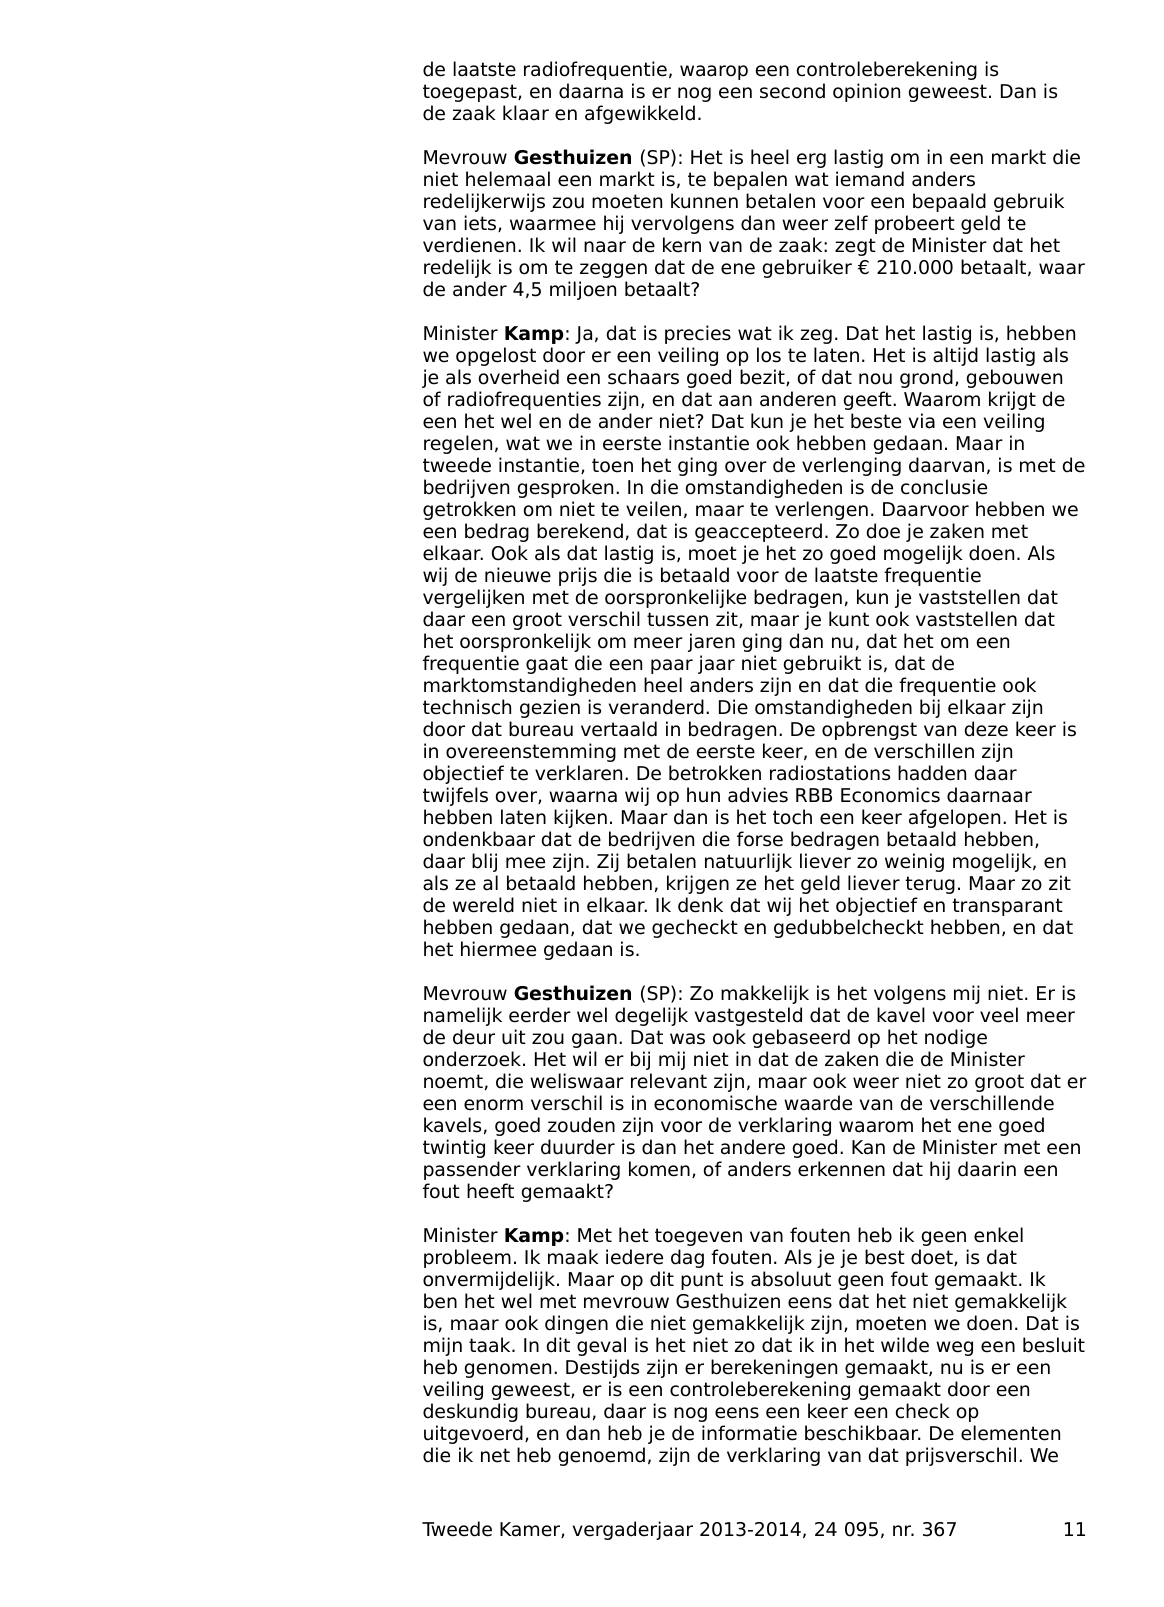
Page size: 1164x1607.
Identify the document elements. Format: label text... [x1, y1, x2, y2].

text Minister Kamp: Met het toegeven van fouten heb ik geen enkel probleem. Ik maak iedere dag fouten. Als je je best doet, is dat onvermijdelijk. Maar op dit punt is absoluut geen fout gemaakt. Ik ben het wel met mevrouw Gesthuizen eens dat het niet gemakkelijk is, maar ook dingen die niet gemakkelijk zijn, moeten we doen. Dat is mijn taak. In dit geval is het niet zo dat ik in het wilde weg een besluit heb genomen. Destijds zijn er berekeningen gemaakt, nu is er een veiling geweest, er is een controleberekening gemaakt door een deskundig bureau, daar is nog eens een keer een check op uitgevoerd, en dan heb je de informatie beschikbaar. De elementen die ik net heb genoemd, zijn de verklaring van dat prijsverschil. We [422, 1225, 1087, 1467]
text Minister Kamp: Ja, dat is precies wat ik zeg. Dat het lastig is, hebben we opgelost door er een veiling op los te laten. Het is altijd lastig als je als overheid een schaars goed bezit, of dat nou grond, gebouwen of radiofrequenties zijn, en dat aan anderen geeft. Waarom krijgt de een het wel en de ander niet? Dat kun je het beste via een veiling regelen, wat we in eerste instantie ook hebben gedaan. Maar in tweede instantie, toen het ging over de verlenging daarvan, is met de bedrijven gesproken. In die omstandigheden is de conclusie getrokken om niet te veilen, maar te verlengen. Daarvoor hebben we een bedrag berekend, dat is geaccepteerd. Zo doe je zaken met elkaar. Ook als dat lastig is, moet je het zo goed mogelijk doen. Als wij de nieuwe prijs die is betaald voor de laatste frequentie vergelijken met de oorspronkelijke bedragen, kun je vaststellen dat daar een groot verschil tussen zit, maar je kunt ook vaststellen dat het oorspronkelijk om meer jaren ging dan nu, dat het om een frequentie gaat die een paar jaar niet gebruikt is, dat de marktomstandigheden heel anders zijn en dat die frequentie ook technisch gezien is veranderd. Die omstandigheden bij elkaar zijn door dat bureau vertaald in bedragen. De opbrengst van deze keer is in overeenstemming met de eerste keer, en de verschillen zijn objectief te verklaren. De betrokken radiostations hadden daar twijfels over, waarna wij op hun advies RBB Economics daarnaar hebben laten kijken. Maar dan is het toch een keer afgelopen. Het is ondenkbaar dat de bedrijven die forse bedragen betaald hebben, daar blij mee zijn. Zij betalen natuurlijk liever zo weinig mogelijk, en als ze al betaald hebben, krijgen ze het geld liever terug. Maar zo zit de wereld niet in elkaar. Ik denk dat wij het objectief en transparant hebben gedaan, dat we gecheckt en gedubbelcheckt hebben, en dat het hiermee gedaan is. [422, 323, 1087, 961]
text de laatste radiofrequentie, waarop een controleberekening is toegepast, en daarna is er nog een second opinion geweest. Dan is de zaak klaar en afgewikkeld. [422, 59, 1087, 125]
text Mevrouw Gesthuizen (SP): Zo makkelijk is het volgens mij niet. Er is namelijk eerder wel degelijk vastgesteld dat de kavel voor veel meer de deur uit zou gaan. Dat was ook gebaseerd op het nodige onderzoek. Het wil er bij mij niet in dat de zaken die de Minister noemt, die weliswaar relevant zijn, maar ook weer niet zo groot dat er een enorm verschil is in economische waarde van de verschillende kavels, goed zouden zijn voor de verklaring waarom het ene goed twintig keer duurder is dan het andere goed. Kan de Minister met een passender verklaring komen, of anders erkennen dat hij daarin een fout heeft gemaakt? [422, 983, 1087, 1203]
text Mevrouw Gesthuizen (SP): Het is heel erg lastig om in een markt die niet helemaal een markt is, te bepalen wat iemand anders redelijkerwijs zou moeten kunnen betalen voor een bepaald gebruik van iets, waarmee hij vervolgens dan weer zelf probeert geld te verdienen. Ik wil naar de kern van de zaak: zegt de Minister dat het redelijk is om te zeggen dat de ene gebruiker € 210.000 betaalt, waar de ander 4,5 miljoen betaalt? [422, 147, 1087, 301]
